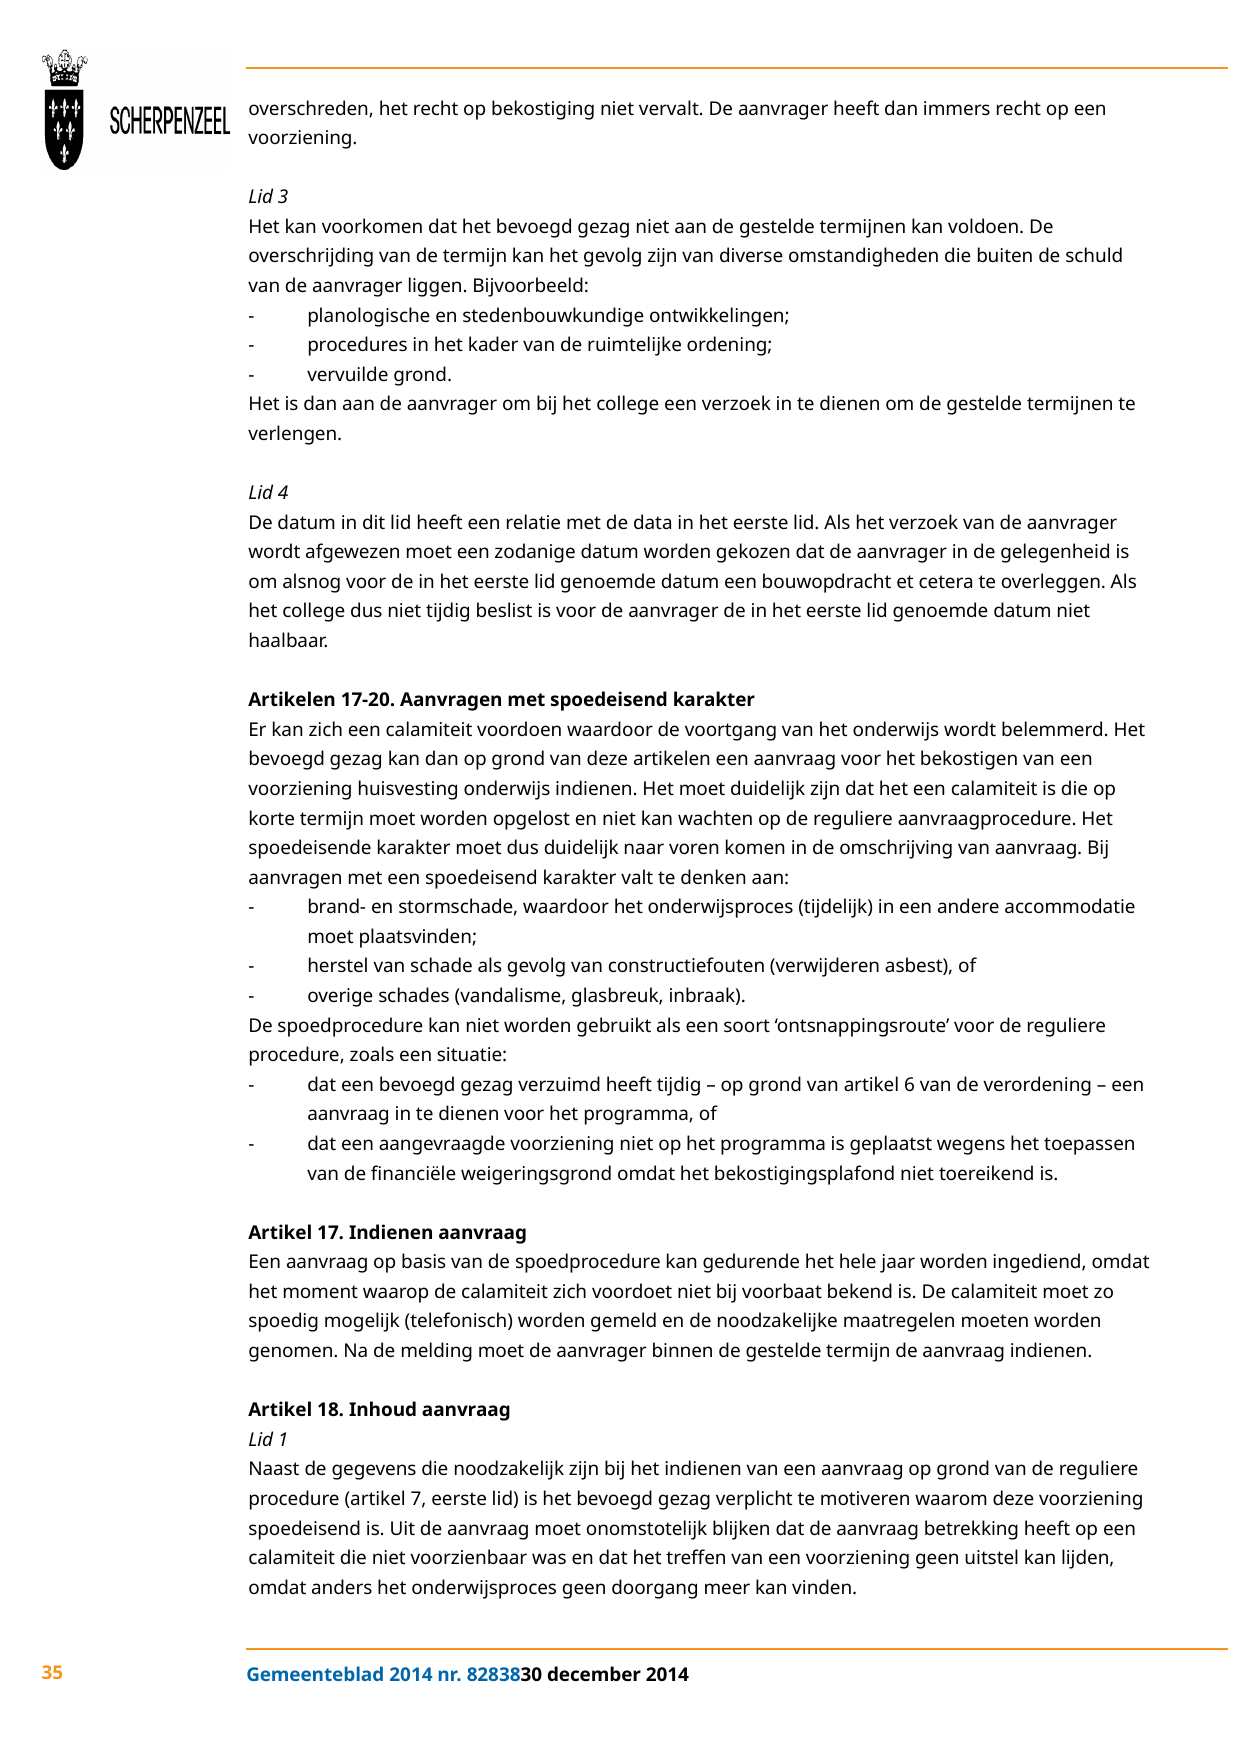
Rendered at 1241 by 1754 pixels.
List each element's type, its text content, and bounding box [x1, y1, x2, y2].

text Naast de gegevens die noodzakelijk zijn bij het indienen van een aanvraag op grond van de reguliere procedure (artikel 7, eerste lid) is het bevoegd gezag verplicht te motiveren waarom deze voorziening spoedeisend is. Uit de aanvraag moet onomstotelijk blijken dat de aanvraag betrekking heeft op een calamiteit die niet voorzienbaar was en dat het treffen van een voorziening geen uitstel kan lijden, omdat anders het onderwijsproces geen doorgang meer kan vinden. [248, 1456, 1152, 1600]
text Het kan voorkomen dat het bevoegd gezag niet aan de gestelde termijnen kan voldoen. De overschrijding van de termijn kan het gevolg zijn van diverse omstandigheden die buiten de schuld van de aanvrager liggen. Bijvoorbeeld: [248, 213, 1152, 298]
text Lid 4 [248, 479, 1152, 505]
text Lid 3 [248, 183, 1152, 209]
picture [41, 47, 231, 172]
text De datum in dit lid heeft een relatie met de data in het eerste lid. Als het verzoek van de aanvrager wordt afgewezen moet een zodanige datum worden gekozen dat de aanvrager in de gelegenheid is om alsnog voor de in het eerste lid genoemde datum een bouwopdracht et cetera te overleggen. Als het college dus niet tijdig beslist is voor de aanvrager de in het eerste lid genoemde datum niet haalbaar. [248, 509, 1152, 653]
list overige schades (vandalisme, glasbreuk, inbraak). [248, 982, 1152, 1008]
text Er kan zich een calamiteit voordoen waardoor de voortgang van het onderwijs wordt belemmerd. Het bevoegd gezag kan dan op grond van deze artikelen een aanvraag voor het bekostigen van een voorziening huisvesting onderwijs indienen. Het moet duidelijk zijn dat het een calamiteit is die op korte termijn moet worden opgelost en niet kan wachten op de reguliere aanvraagprocedure. Het spoedeisende karakter moet dus duidelijk naar voren komen in de omschrijving van aanvraag. Bij aanvragen met een spoedeisend karakter valt te denken aan: [248, 716, 1152, 890]
text Artikel 17. Indienen aanvraag [248, 1219, 1152, 1245]
list dat een aangevraagde voorziening niet op het programma is geplaatst wegens het toepassen van de financiële weigeringsgrond omdat het bekostigingsplafond niet toereikend is. [248, 1130, 1152, 1186]
list procedures in het kader van de ruimtelijke ordening; [248, 331, 1152, 357]
text De spoedprocedure kan niet worden gebruikt als een soort ‘ontsnappingsroute’ voor de reguliere procedure, zoals een situatie: [248, 1012, 1152, 1067]
text Lid 1 [248, 1426, 1152, 1452]
text Artikel 18. Inhoud aanvraag [248, 1396, 1152, 1422]
text overschreden, het recht op bekostiging niet vervalt. De aanvrager heeft dan immers recht op een voorziening. [248, 95, 1152, 150]
list herstel van schade als gevolg van constructiefouten (verwijderen asbest), of [248, 953, 1152, 978]
list vervuilde grond. [248, 361, 1152, 387]
text Een aanvraag op basis van de spoedprocedure kan gedurende het hele jaar worden ingediend, omdat het moment waarop de calamiteit zich voordoet niet bij voorbaat bekend is. De calamiteit moet zo spoedig mogelijk (telefonisch) worden gemeld en de noodzakelijke maatregelen moeten worden genomen. Na de melding moet de aanvrager binnen de gestelde termijn de aanvraag indienen. [248, 1248, 1152, 1363]
list brand- en stormschade, waardoor het onderwijsproces (tijdelijk) in een andere accommodatie moet plaatsvinden; [248, 893, 1152, 949]
list dat een bevoegd gezag verzuimd heeft tijdig – op grond van artikel 6 van de verordening – een aanvraag in te dienen voor het programma, of [248, 1071, 1152, 1126]
text Het is dan aan de aanvrager om bij het college een verzoek in te dienen om de gestelde termijnen te verlengen. [248, 391, 1152, 446]
list planologische en stedenbouwkundige ontwikkelingen; [248, 302, 1152, 328]
text Artikelen 17-20. Aanvragen met spoedeisend karakter [248, 686, 1152, 712]
